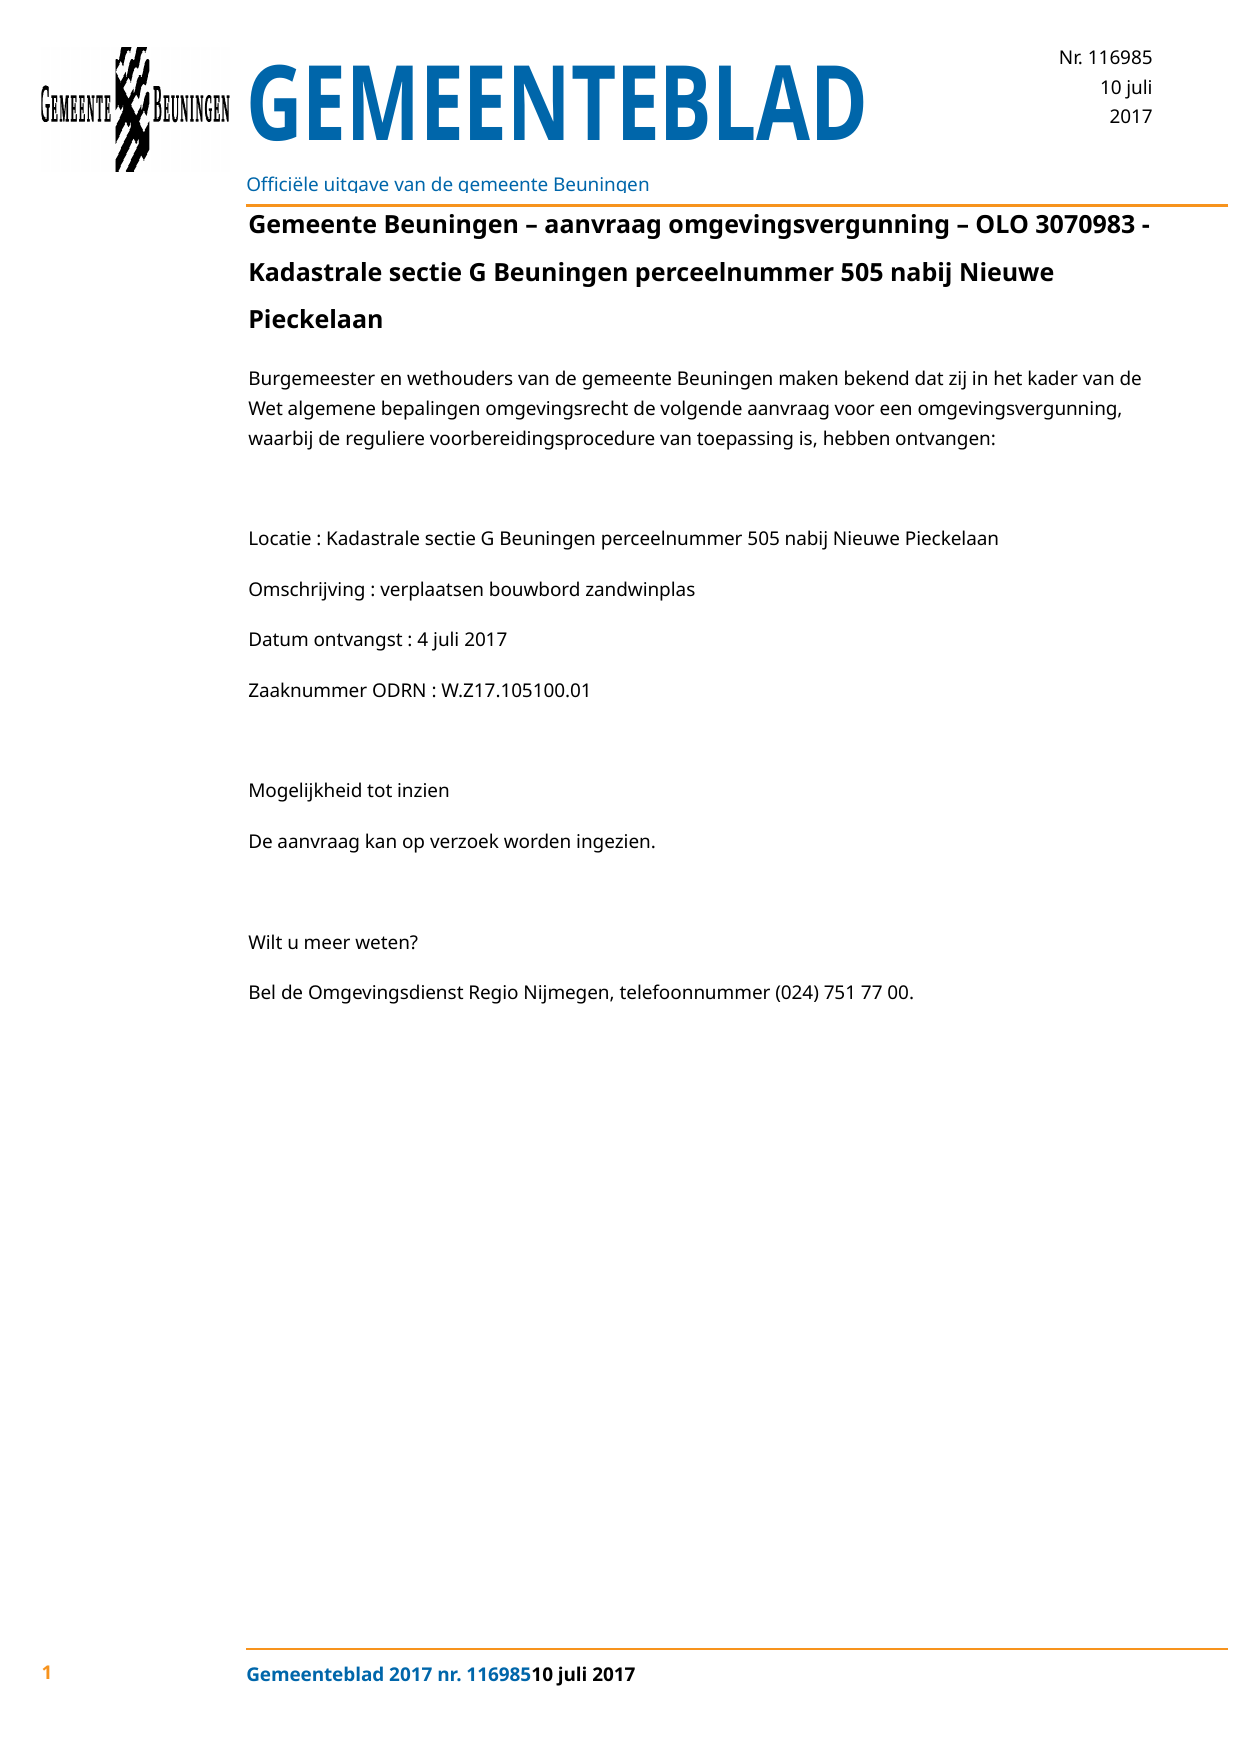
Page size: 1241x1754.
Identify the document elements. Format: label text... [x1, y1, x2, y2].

text Gemeente Beuningen – aanvraag omgevingsvergunning – OLO 3070983 - Kadastrale sectie G Beuningen perceelnummer 505 nabij Nieuwe Pieckelaan [248, 207, 1152, 336]
text Datum ontvangst : 4 juli 2017 [248, 626, 1152, 652]
text Zaaknummer ODRN : W.Z17.105100.01 [248, 677, 1152, 702]
picture [41, 47, 231, 172]
text De aanvraag kan op verzoek worden ingezien. [248, 828, 1152, 854]
text Burgemeester en wethouders van de gemeente Beuningen maken bekend dat zij in het kader van de Wet algemene bepalingen omgevingsrecht de volgende aanvraag voor een omgevingsvergunning, waarbij de reguliere voorbereidingsprocedure van toepassing is, hebben ontvangen: [248, 366, 1152, 450]
text Bel de Omgevingsdienst Regio Nijmegen, telefoonnummer (024) 751 77 00. [248, 979, 1152, 1005]
text Omschrijving : verplaatsen bouwbord zandwinplas [248, 576, 1152, 602]
text Wilt u meer weten? [248, 929, 1152, 954]
text Mogelijkheid tot inzien [248, 778, 1152, 803]
text Locatie : Kadastrale sectie G Beuningen perceelnummer 505 nabij Nieuwe Pieckelaan [248, 526, 1152, 551]
